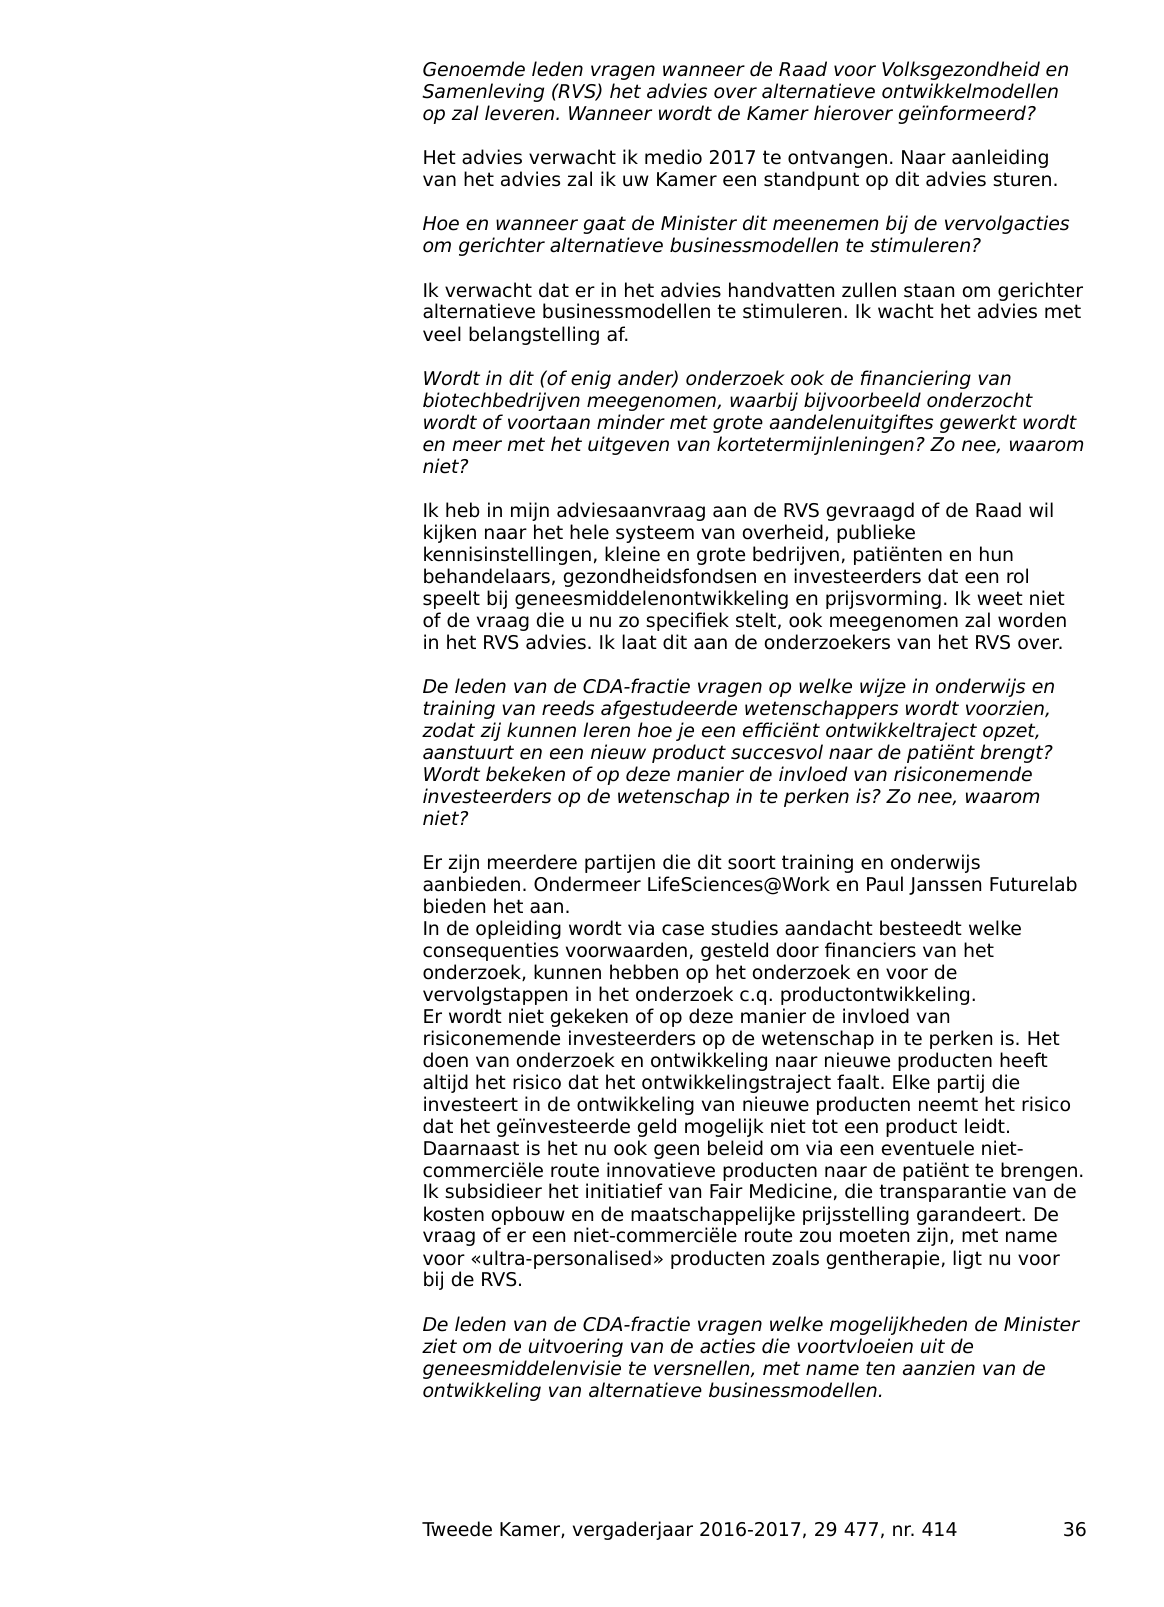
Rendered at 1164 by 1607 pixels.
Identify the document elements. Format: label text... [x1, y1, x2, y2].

text Ik heb in mijn adviesaanvraag aan de RVS gevraagd of de Raad wil kijken naar het hele systeem van overheid, publieke kennisinstellingen, kleine en grote bedrijven, patiënten en hun behandelaars, gezondheidsfondsen en investeerders dat een rol speelt bij geneesmiddelenontwikkeling en prijsvorming. Ik weet niet of de vraag die u nu zo specifiek stelt, ook meegenomen zal worden in het RVS advies. Ik laat dit aan de onderzoekers van het RVS over. [422, 500, 1087, 653]
text Hoe en wanneer gaat de Minister dit meenemen bij de vervolgacties om gerichter alternatieve businessmodellen te stimuleren? [422, 213, 1087, 257]
text De leden van de CDA-fractie vragen op welke wijze in onderwijs en training van reeds afgestudeerde wetenschappers wordt voorzien, zodat zij kunnen leren hoe je een efficiënt ontwikkeltraject opzet, aanstuurt en een nieuw product succesvol naar de patiënt brengt? Wordt bekeken of op deze manier de invloed van risiconemende investeerders op de wetenschap in te perken is? Zo nee, waarom niet? [422, 676, 1087, 829]
text Daarnaast is het nu ook geen beleid om via een eventuele niet-commerciële route innovatieve producten naar de patiënt te brengen. Ik subsidieer het initiatief van Fair Medicine, die transparantie van de kosten opbouw en de maatschappelijke prijsstelling garandeert. De vraag of er een niet-commerciële route zou moeten zijn, met name voor «ultra-personalised» producten zoals gentherapie, ligt nu voor bij de RVS. [422, 1137, 1087, 1291]
text In de opleiding wordt via case studies aandacht besteedt welke consequenties voorwaarden, gesteld door financiers van het onderzoek, kunnen hebben op het onderzoek en voor de vervolgstappen in het onderzoek c.q. productontwikkeling. [422, 918, 1087, 1006]
text Wordt in dit (of enig ander) onderzoek ook de financiering van biotechbedrijven meegenomen, waarbij bijvoorbeeld onderzocht wordt of voortaan minder met grote aandelenuitgiftes gewerkt wordt en meer met het uitgeven van kortetermijnleningen? Zo nee, waarom niet? [422, 368, 1087, 477]
text Het advies verwacht ik medio 2017 te ontvangen. Naar aanleiding van het advies zal ik uw Kamer een standpunt op dit advies sturen. [422, 147, 1087, 191]
text De leden van de CDA-fractie vragen welke mogelijkheden de Minister ziet om de uitvoering van de acties die voortvloeien uit de geneesmiddelenvisie te versnellen, met name ten aanzien van de ontwikkeling van alternatieve businessmodellen. [422, 1313, 1087, 1401]
text Er wordt niet gekeken of op deze manier de invloed van risiconemende investeerders op de wetenschap in te perken is. Het doen van onderzoek en ontwikkeling naar nieuwe producten heeft altijd het risico dat het ontwikkelingstraject faalt. Elke partij die investeert in de ontwikkeling van nieuwe producten neemt het risico dat het geïnvesteerde geld mogelijk niet tot een product leidt. [422, 1006, 1087, 1137]
text Genoemde leden vragen wanneer de Raad voor Volksgezondheid en Samenleving (RVS) het advies over alternatieve ontwikkelmodellen op zal leveren. Wanneer wordt de Kamer hierover geïnformeerd? [422, 59, 1087, 125]
text Er zijn meerdere partijen die dit soort training en onderwijs aanbieden. Ondermeer LifeSciences@Work en Paul Janssen Futurelab bieden het aan. [422, 852, 1087, 918]
text Ik verwacht dat er in het advies handvatten zullen staan om gerichter alternatieve businessmodellen te stimuleren. Ik wacht het advies met veel belangstelling af. [422, 279, 1087, 345]
